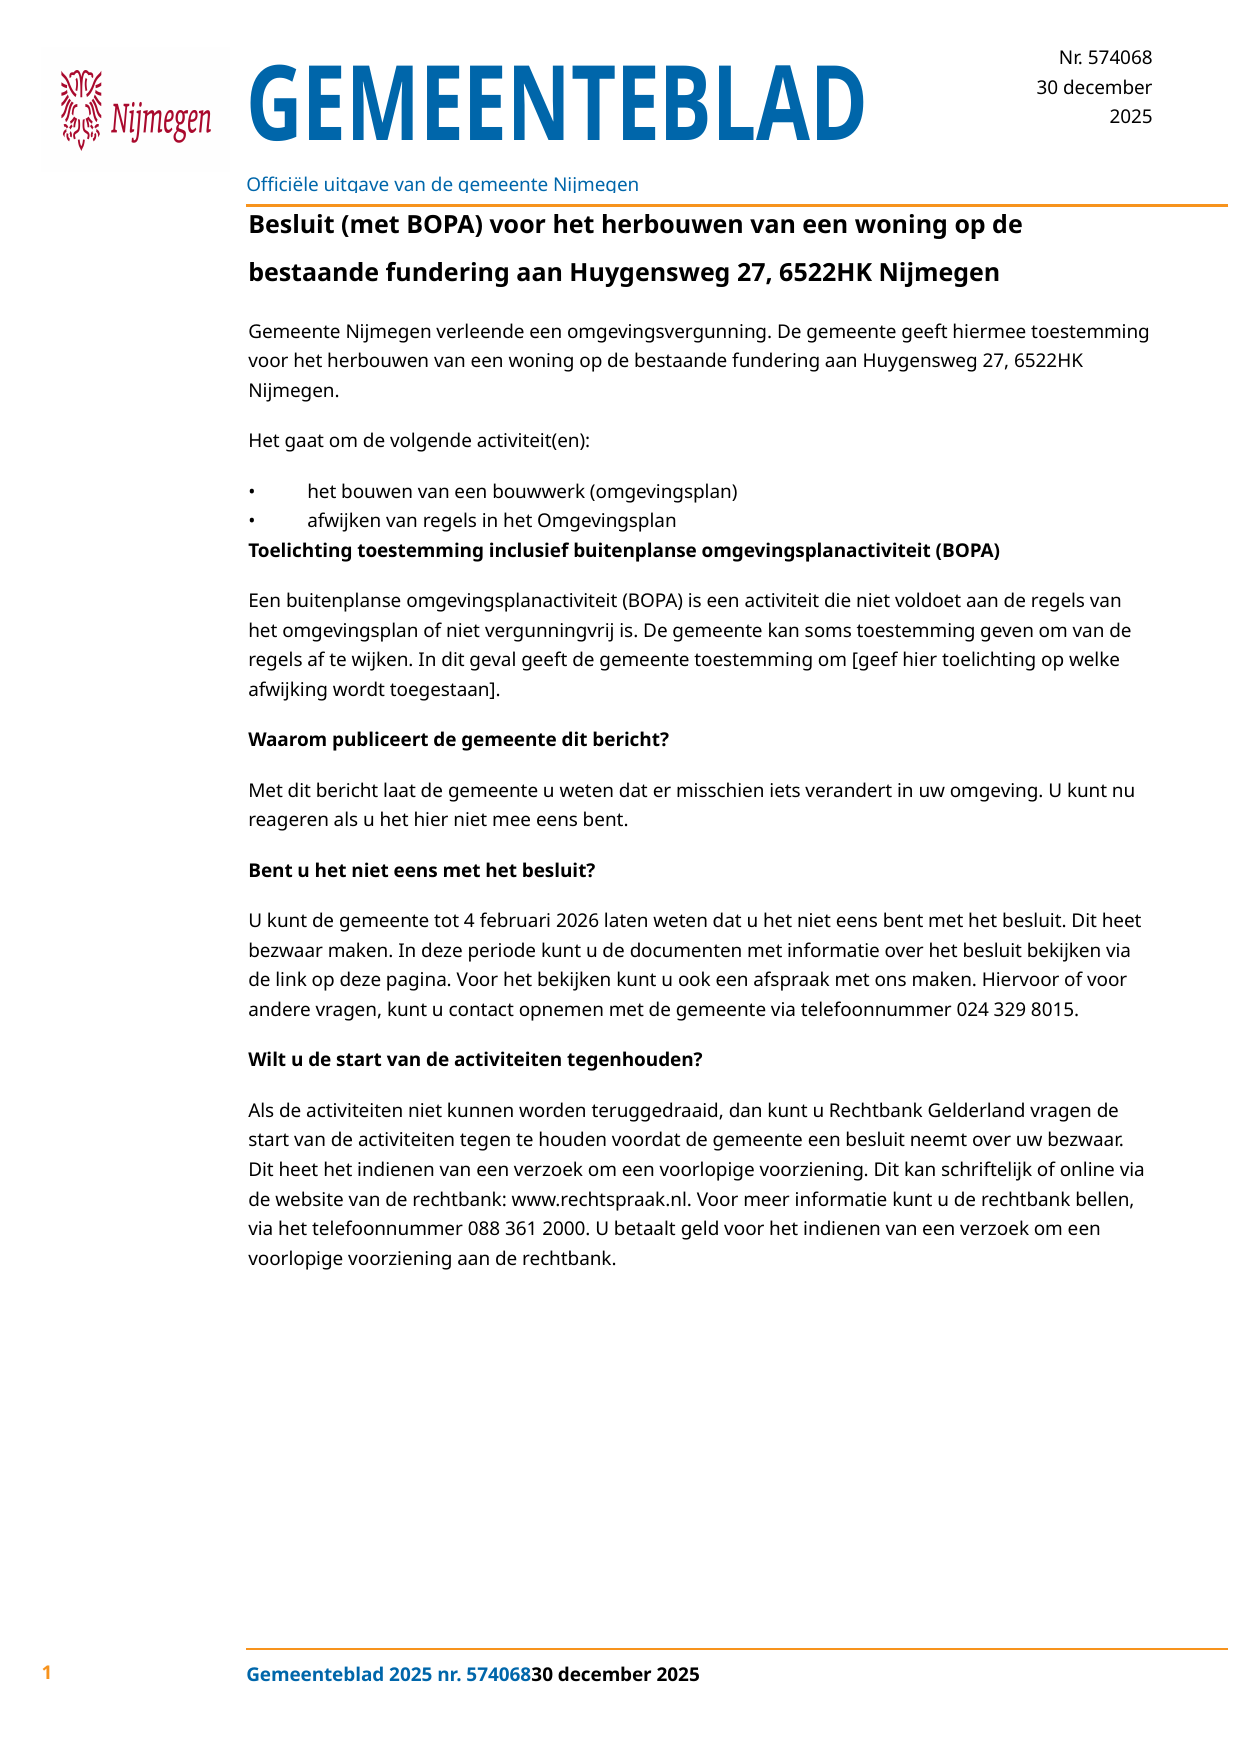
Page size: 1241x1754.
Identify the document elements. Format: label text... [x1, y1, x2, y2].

text Wilt u de start van de activiteiten tegenhouden? [248, 1047, 1152, 1072]
text Bent u het niet eens met het besluit? [248, 857, 1152, 883]
list het bouwen van een bouwwerk (omgevingsplan) [248, 478, 1152, 504]
text Als de activiteiten niet kunnen worden teruggedraaid, dan kunt u Rechtbank Gelderland vragen de start van de activiteiten tegen te houden voordat de gemeente een besluit neemt over uw bezwaar. Dit heet het indienen van een verzoek om een voorlopige voorziening. Dit kan schriftelijk of online via de website van de rechtbank: www.rechtspraak.nl. Voor meer informatie kunt u de rechtbank bellen, via het telefoonnummer 088 361 2000. U betaalt geld voor het indienen van een verzoek om een voorlopige voorziening aan de rechtbank. [248, 1097, 1152, 1271]
text Toelichting toestemming inclusief buitenplanse omgevingsplanactiviteit (BOPA) [248, 537, 1152, 563]
text Besluit (met BOPA) voor het herbouwen van een woning op de bestaande fundering aan Huygensweg 27, 6522HK Nijmegen [248, 207, 1152, 288]
text Waarom publiceert de gemeente dit bericht? [248, 727, 1152, 752]
text Het gaat om de volgende activiteit(en): [248, 427, 1152, 453]
text Gemeente Nijmegen verleende een omgevingsvergunning. De gemeente geeft hiermee toestemming voor het herbouwen van een woning op de bestaande fundering aan Huygensweg 27, 6522HK Nijmegen. [248, 318, 1152, 403]
list afwijken van regels in het Omgevingsplan [248, 507, 1152, 533]
text U kunt de gemeente tot 4 februari 2026 laten weten dat u het niet eens bent met het besluit. Dit heet bezwaar maken. In deze periode kunt u de documenten met informatie over het besluit bekijken via de link op deze pagina. Voor het bekijken kunt u ook een afspraak met ons maken. Hiervoor of voor andere vragen, kunt u contact opnemen met de gemeente via telefoonnummer 024 329 8015. [248, 907, 1152, 1022]
text Met dit bericht laat de gemeente u weten dat er misschien iets verandert in uw omgeving. U kunt nu reageren als u het hier niet mee eens bent. [248, 777, 1152, 832]
picture [41, 47, 231, 172]
text Een buitenplanse omgevingsplanactiviteit (BOPA) is een activiteit die niet voldoet aan de regels van het omgevingsplan of niet vergunningvrij is. De gemeente kan soms toestemming geven om van de regels af te wijken. In dit geval geeft de gemeente toestemming om [geef hier toelichting op welke afwijking wordt toegestaan]. [248, 587, 1152, 702]
